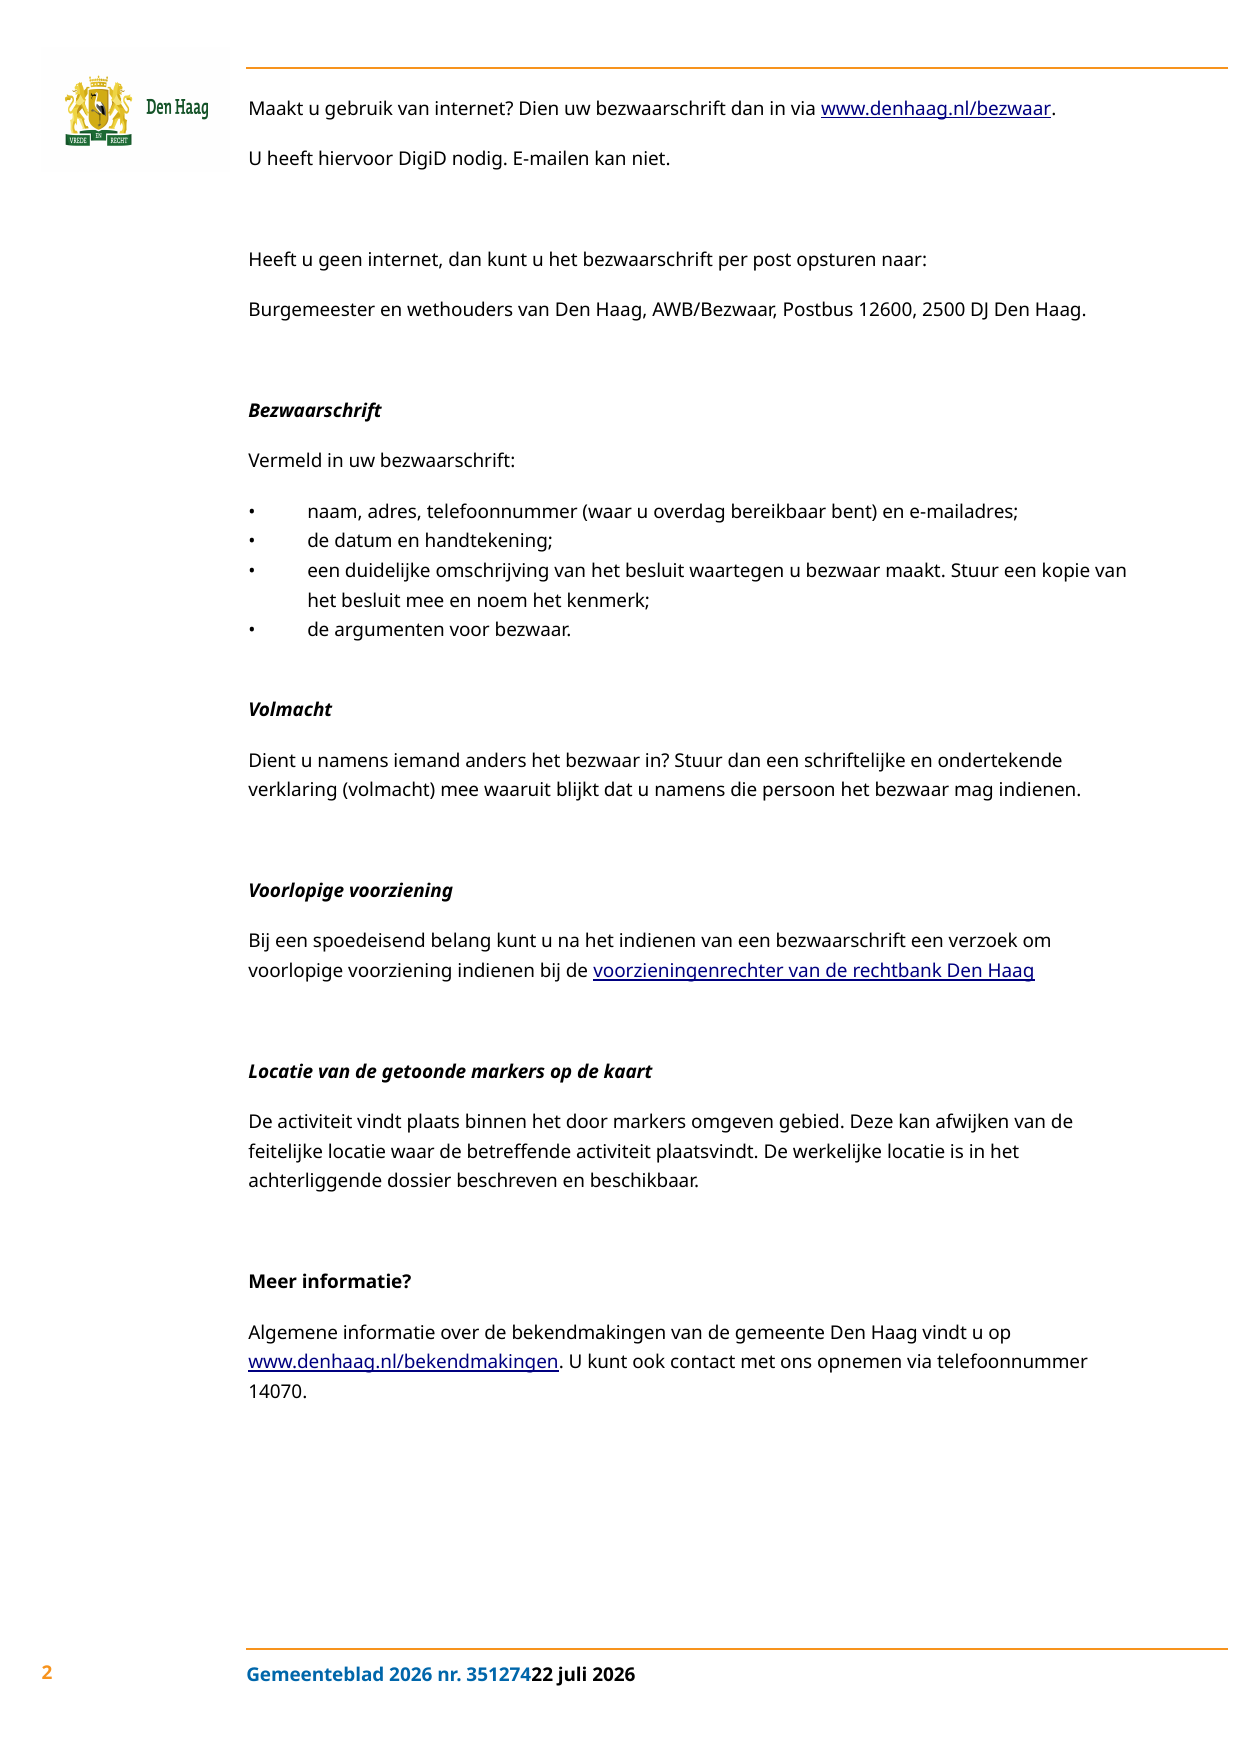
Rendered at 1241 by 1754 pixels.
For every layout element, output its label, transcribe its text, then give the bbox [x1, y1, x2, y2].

text Algemene informatie over de bekendmakingen van de gemeente Den Haag vindt u op www.denhaag.nl/bekendmakingen. U kunt ook contact met ons opnemen via telefoonnummer 14070. [248, 1319, 1152, 1404]
list de datum en handtekening; [248, 528, 1152, 553]
text Bij een spoedeisend belang kunt u na het indienen van een bezwaarschrift een verzoek om voorlopige voorziening indienen bij de voorzieningenrechter van de rechtbank Den Haag [248, 928, 1152, 983]
text Locatie van de getoonde markers op de kaart [248, 1058, 1152, 1084]
text Vermeld in uw bezwaarschrift: [248, 448, 1152, 473]
picture [41, 47, 231, 172]
text Volmacht [248, 696, 1152, 722]
text Burgemeester en wethouders van Den Haag, AWB/Bezwaar, Postbus 12600, 2500 DJ Den Haag. [248, 296, 1152, 322]
list een duidelijke omschrijving van het besluit waartegen u bezwaar maakt. Stuur een kopie van het besluit mee en noem het kenmerk; [248, 557, 1152, 613]
text Meer informatie? [248, 1268, 1152, 1294]
text Maakt u gebruik van internet? Dien uw bezwaarschrift dan in via www.denhaag.nl/bezwaar. [248, 95, 1152, 121]
text Voorlopige voorziening [248, 877, 1152, 903]
text Bezwaarschrift [248, 397, 1152, 423]
text Dient u namens iemand anders het bezwaar in? Stuur dan een schriftelijke en ondertekende verklaring (volmacht) mee waaruit blijkt dat u namens die persoon het bezwaar mag indienen. [248, 747, 1152, 802]
text Heeft u geen internet, dan kunt u het bezwaarschrift per post opsturen naar: [248, 246, 1152, 272]
list naam, adres, telefoonnummer (waar u overdag bereikbaar bent) en e-mailadres; [248, 498, 1152, 524]
text De activiteit vindt plaats binnen het door markers omgeven gebied. Deze kan afwijken van de feitelijke locatie waar de betreffende activiteit plaatsvindt. De werkelijke locatie is in het achterliggende dossier beschreven en beschikbaar. [248, 1108, 1152, 1193]
list de argumenten voor bezwaar. [248, 616, 1152, 642]
text U heeft hiervoor DigiD nodig. E-mailen kan niet. [248, 145, 1152, 171]
